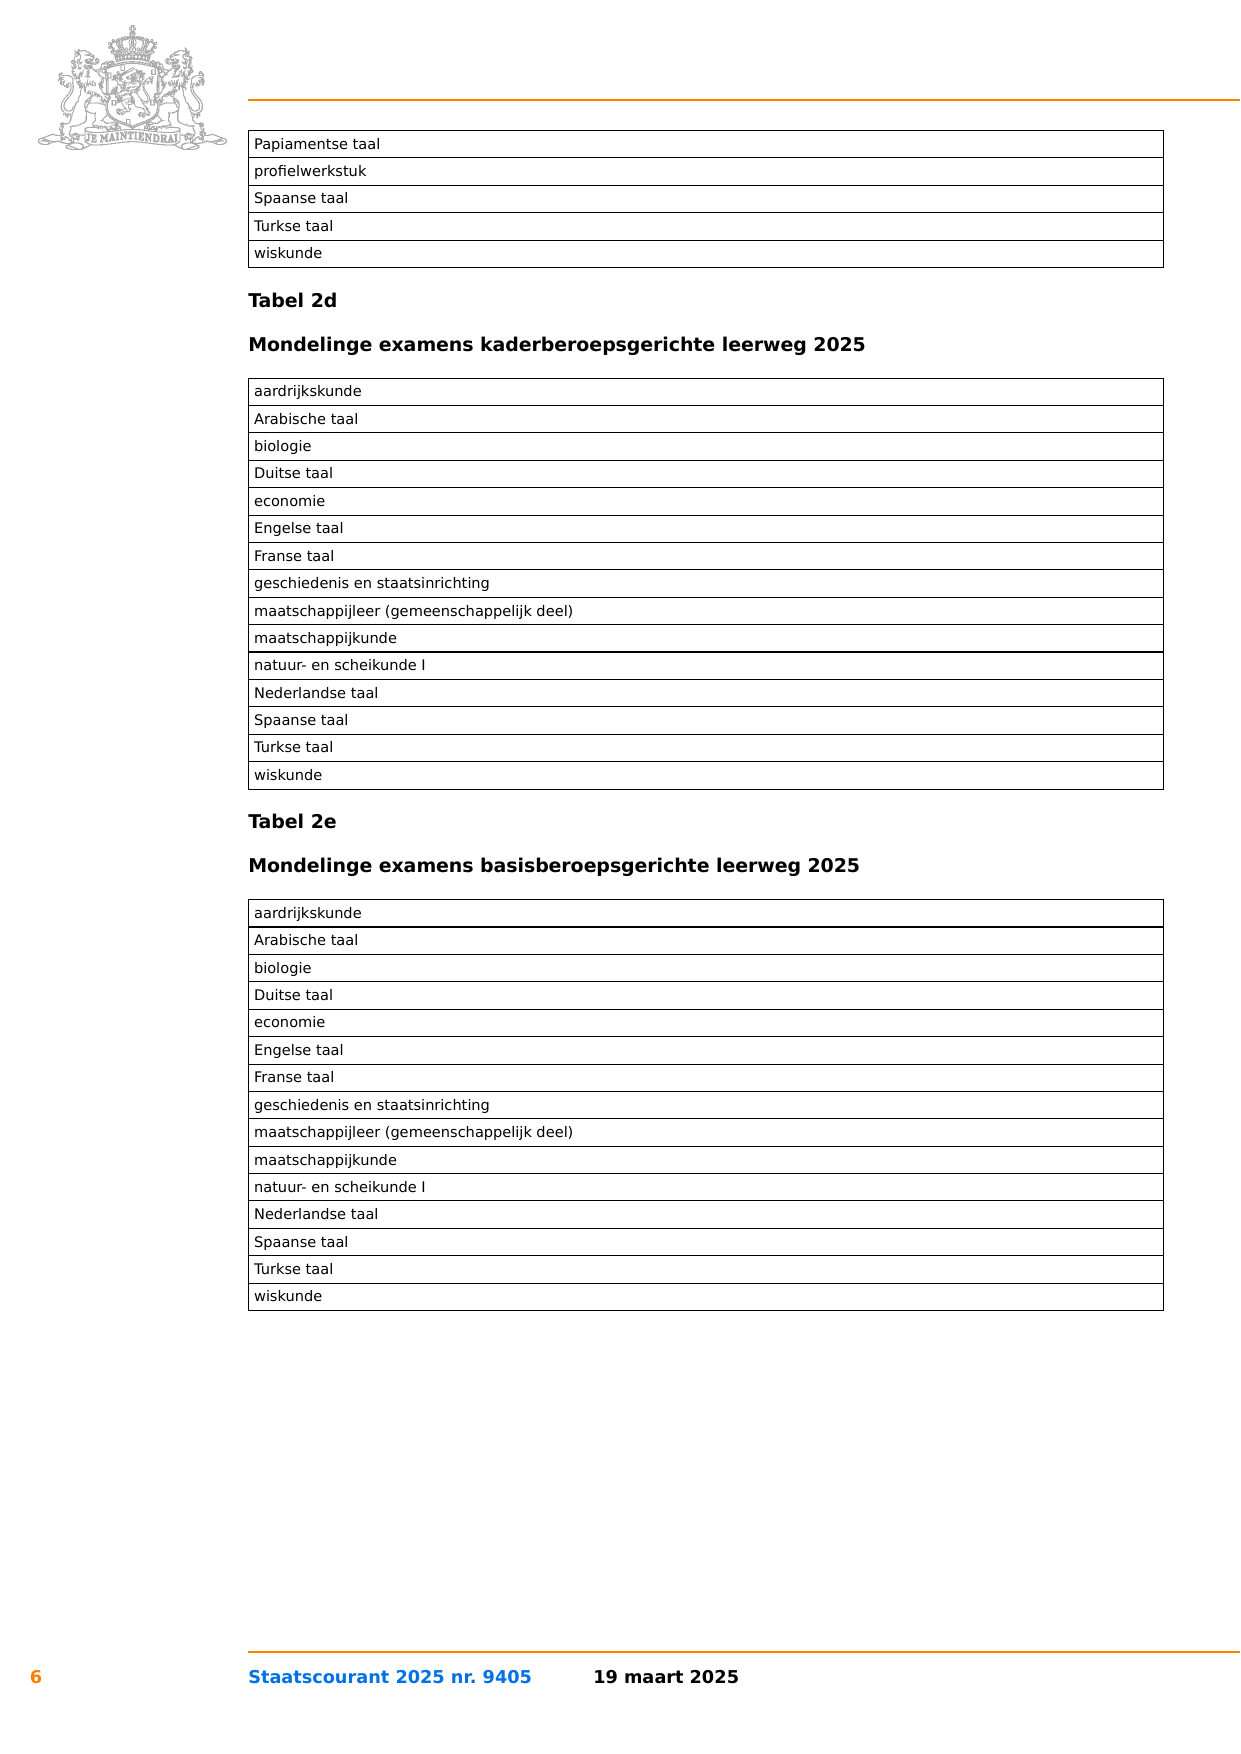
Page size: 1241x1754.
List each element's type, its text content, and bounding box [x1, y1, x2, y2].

table_cell Turkse taal [249, 735, 1163, 761]
subtitle Mondelinge examens kaderberoepsgerichte leerweg 2025 [248, 334, 1163, 356]
table_cell geschiedenis en staatsinrichting [249, 570, 1163, 597]
table_cell Arabische taal [249, 928, 1163, 954]
table_cell Papiamentse taal [249, 131, 1163, 157]
table_cell wiskunde [249, 762, 1163, 788]
table_cell Engelse taal [249, 1037, 1163, 1063]
subtitle Tabel 2d [248, 290, 1163, 312]
table_cell wiskunde [249, 1284, 1163, 1310]
table_cell Arabische taal [249, 406, 1163, 432]
table_cell natuur- en scheikunde I [249, 653, 1163, 679]
subtitle Tabel 2e [248, 811, 1163, 833]
table_cell profielwerkstuk [249, 158, 1163, 185]
table_cell maatschappijkunde [249, 1147, 1163, 1173]
table_cell natuur- en scheikunde I [249, 1174, 1163, 1200]
table_cell Nederlandse taal [249, 680, 1163, 706]
table_cell biologie [249, 433, 1163, 460]
table_cell Turkse taal [249, 213, 1163, 239]
table_cell maatschappijkunde [249, 625, 1163, 651]
table_cell economie [249, 1010, 1163, 1036]
table_cell wiskunde [249, 241, 1163, 267]
table_cell maatschappijleer (gemeenschappelijk deel) [249, 1119, 1163, 1146]
table_cell Franse taal [249, 1065, 1163, 1091]
table_cell maatschappijleer (gemeenschappelijk deel) [249, 598, 1163, 624]
table_cell Duitse taal [249, 982, 1163, 1009]
table_cell Spaanse taal [249, 707, 1163, 734]
table_cell economie [249, 488, 1163, 514]
subtitle Mondelinge examens basisberoepsgerichte leerweg 2025 [248, 855, 1163, 877]
table_cell Duitse taal [249, 461, 1163, 487]
table_cell Engelse taal [249, 516, 1163, 542]
table_cell Franse taal [249, 543, 1163, 569]
picture [38, 25, 227, 150]
table_cell geschiedenis en staatsinrichting [249, 1092, 1163, 1118]
table_cell biologie [249, 955, 1163, 981]
table_cell Spaanse taal [249, 1229, 1163, 1255]
table_cell Spaanse taal [249, 186, 1163, 212]
table_header aardrijkskunde [249, 900, 1163, 926]
table_cell Nederlandse taal [249, 1201, 1163, 1228]
table_cell Turkse taal [249, 1256, 1163, 1283]
table_header aardrijkskunde [249, 379, 1163, 405]
